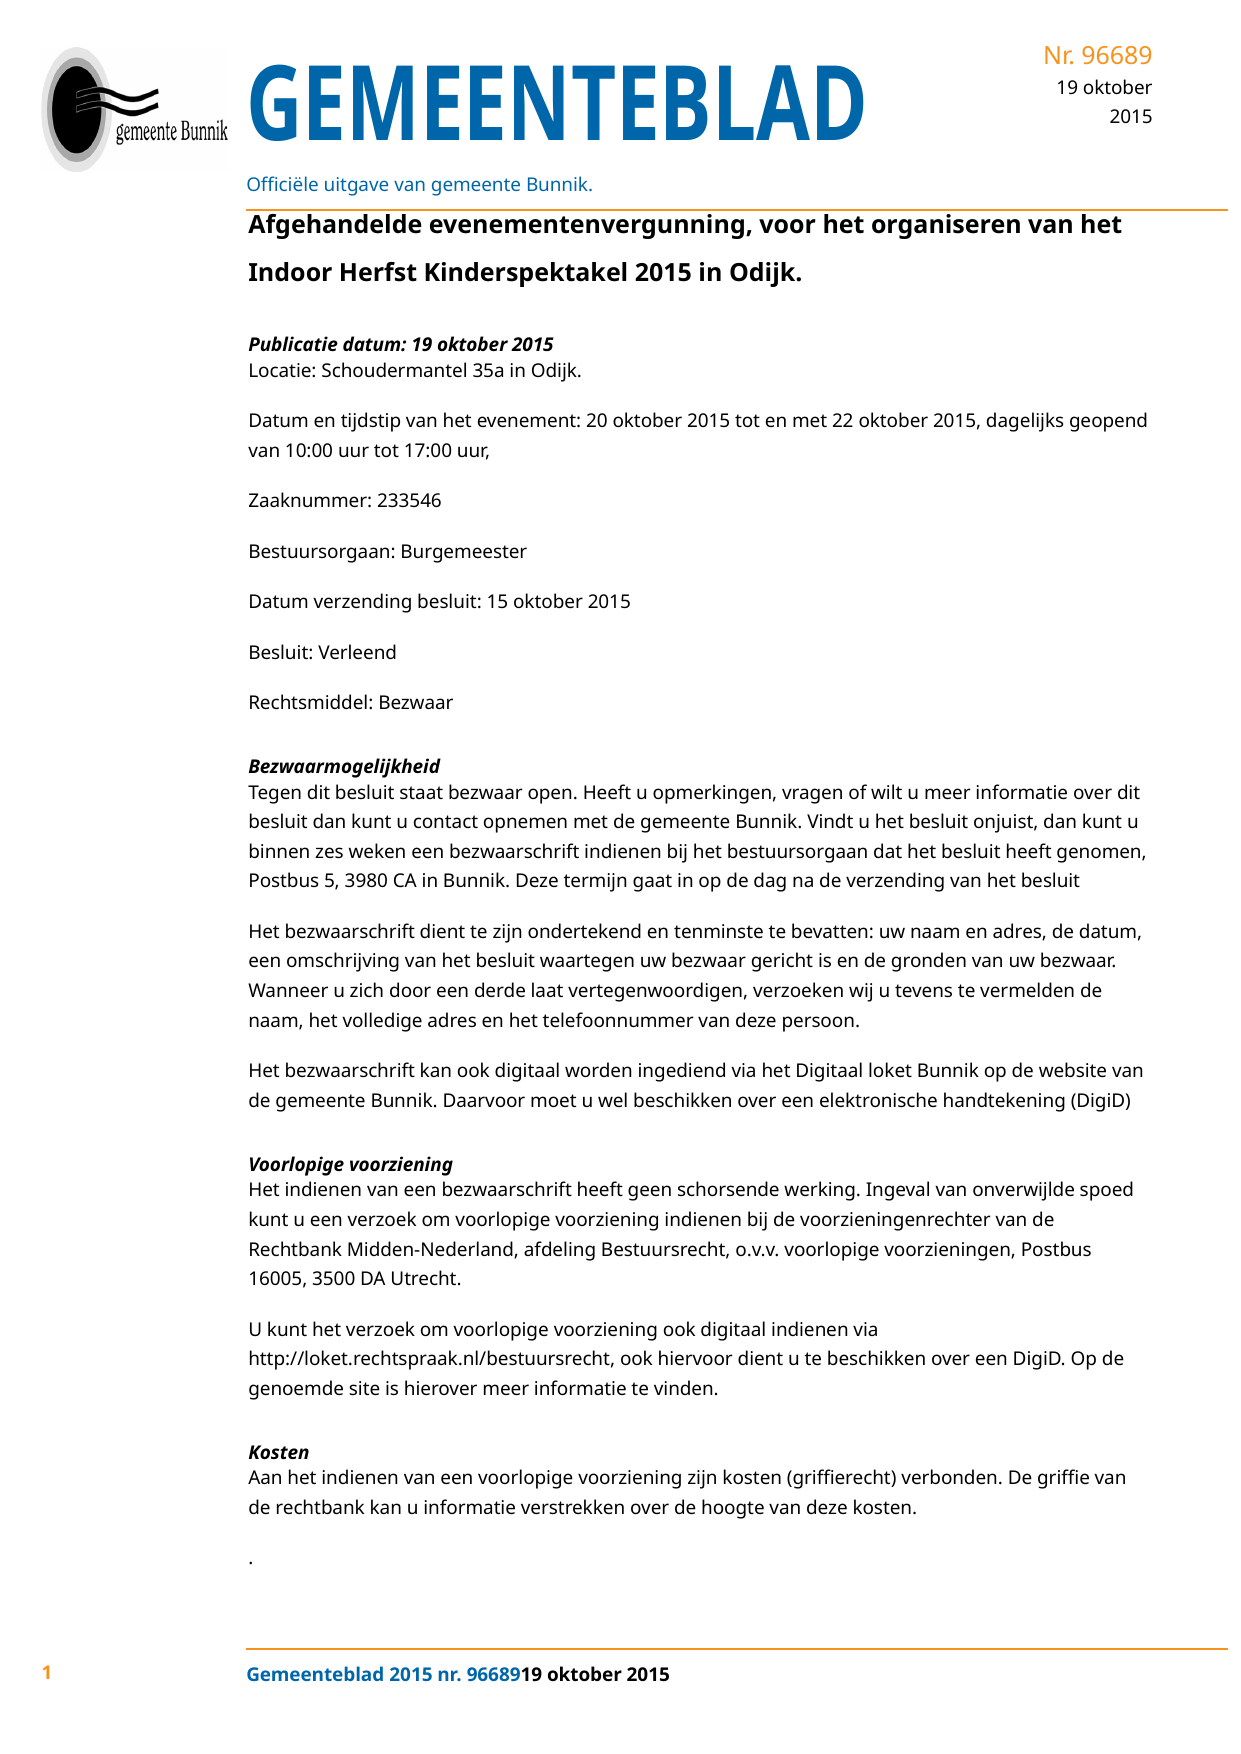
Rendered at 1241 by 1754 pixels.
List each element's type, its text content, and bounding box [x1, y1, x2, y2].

text Tegen dit besluit staat bezwaar open. Heeft u opmerkingen, vragen of wilt u meer informatie over dit besluit dan kunt u contact opnemen met de gemeente Bunnik. Vindt u het besluit onjuist, dan kunt u binnen zes weken een bezwaarschrift indienen bij het bestuursorgaan dat het besluit heeft genomen, Postbus 5, 3980 CA in Bunnik. Deze termijn gaat in op de dag na de verzending van het besluit [248, 779, 1152, 893]
text Datum verzending besluit: 15 oktober 2015 [248, 588, 1152, 614]
text . [248, 1544, 1152, 1570]
picture [41, 47, 231, 172]
text Bezwaarmogelijkheid [248, 753, 1152, 779]
text Datum en tijdstip van het evenement: 20 oktober 2015 tot en met 22 oktober 2015, dagelijks geopend van 10:00 uur tot 17:00 uur, [248, 408, 1152, 463]
text Publicatie datum: 19 oktober 2015 [248, 331, 1152, 357]
text Locatie: Schoudermantel 35a in Odijk. [248, 357, 1152, 383]
text Bestuursorgaan: Burgemeester [248, 538, 1152, 564]
text Aan het indienen van een voorlopige voorziening zijn kosten (griffierecht) verbonden. De griffie van de rechtbank kan u informatie verstrekken over de hoogte van deze kosten. [248, 1464, 1152, 1520]
text Voorlopige voorziening [248, 1151, 1152, 1177]
text U kunt het verzoek om voorlopige voorziening ook digitaal indienen via http://loket.rechtspraak.nl/bestuursrecht, ook hiervoor dient u te beschikken over een DigiD. Op de genoemde site is hierover meer informatie te vinden. [248, 1316, 1152, 1401]
text Het bezwaarschrift kan ook digitaal worden ingediend via het Digitaal loket Bunnik op de website van de gemeente Bunnik. Daarvoor moet u wel beschikken over een elektronische handtekening (DigiD) [248, 1057, 1152, 1113]
text Zaaknummer: 233546 [248, 488, 1152, 513]
text Het bezwaarschrift dient te zijn ondertekend en tenminste te bevatten: uw naam en adres, de datum, een omschrijving van het besluit waartegen uw bezwaar gericht is en de gronden van uw bezwaar. Wanneer u zich door een derde laat vertegenwoordigen, verzoeken wij u tevens te vermelden de naam, het volledige adres en het telefoonnummer van deze persoon. [248, 918, 1152, 1033]
text Rechtsmiddel: Bezwaar [248, 689, 1152, 715]
text Het indienen van een bezwaarschrift heeft geen schorsende werking. Ingeval van onverwijlde spoed kunt u een verzoek om voorlopige voorziening indienen bij de voorzieningenrechter van de Rechtbank Midden-Nederland, afdeling Bestuursrecht, o.v.v. voorlopige voorzieningen, Postbus 16005, 3500 DA Utrecht. [248, 1177, 1152, 1291]
text Afgehandelde evenementenvergunning, voor het organiseren van het Indoor Herfst Kinderspektakel 2015 in Odijk. [248, 211, 1152, 288]
text Kosten [248, 1439, 1152, 1464]
text Besluit: Verleend [248, 639, 1152, 664]
